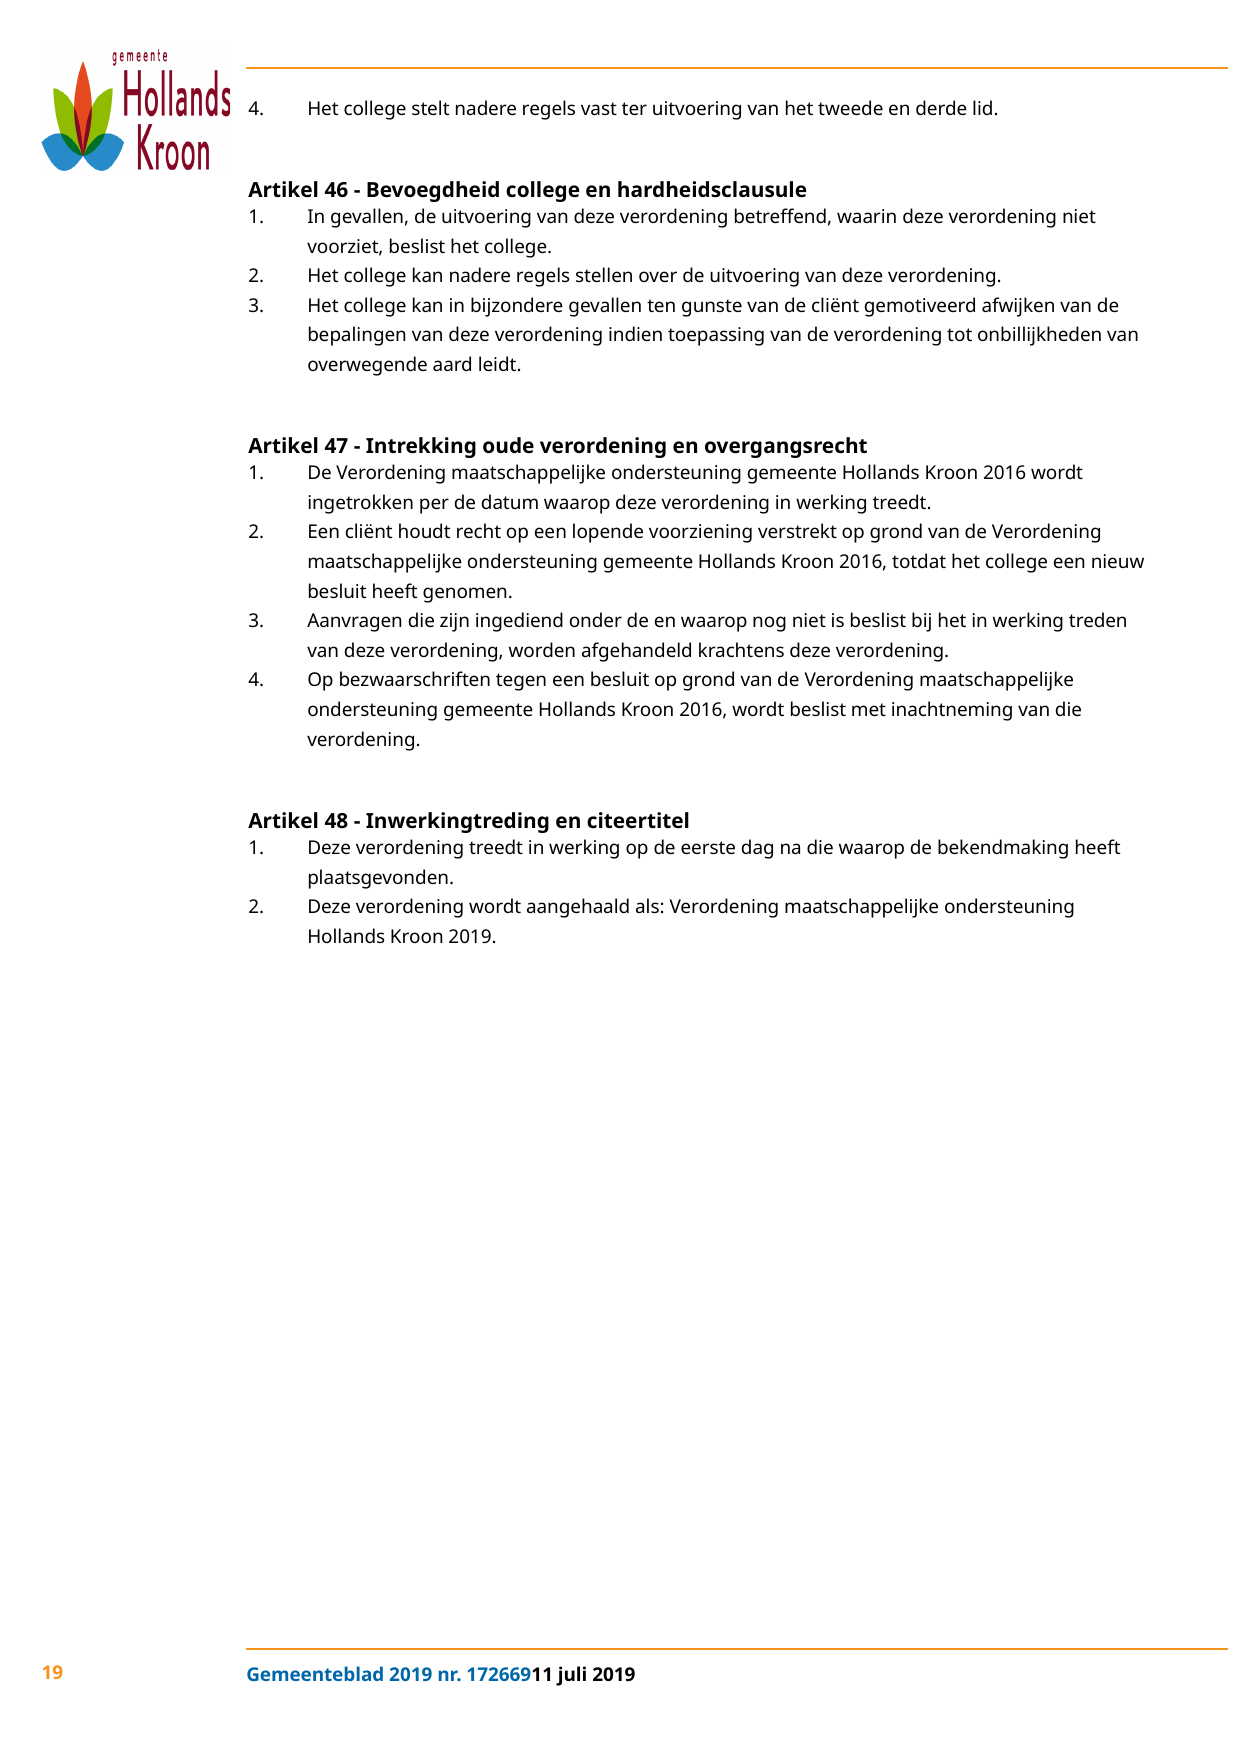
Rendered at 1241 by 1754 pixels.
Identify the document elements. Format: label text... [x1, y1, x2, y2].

list Deze verordening treedt in werking op de eerste dag na die waarop de bekendmaking heeft plaatsgevonden. [248, 834, 1152, 889]
list Een cliënt houdt recht op een lopende voorziening verstrekt op grond van de Verordening maatschappelijke ondersteuning gemeente Hollands Kroon 2016, totdat het college een nieuw besluit heeft genomen. [248, 519, 1152, 604]
list Aanvragen die zijn ingediend onder de en waarop nog niet is beslist bij het in werking treden van deze verordening, worden afgehandeld krachtens deze verordening. [248, 607, 1152, 663]
list Het college kan in bijzondere gevallen ten gunste van de cliënt gemotiveerd afwijken van de bepalingen van deze verordening indien toepassing van de verordening tot onbillijkheden van overwegende aard leidt. [248, 292, 1152, 377]
text Artikel 48 - Inwerkingtreding en citeertitel [248, 806, 1152, 834]
list Het college stelt nadere regels vast ter uitvoering van het tweede en derde lid. [248, 95, 1152, 121]
list In gevallen, de uitvoering van deze verordening betreffend, waarin deze verordening niet voorziet, beslist het college. [248, 203, 1152, 258]
list De Verordening maatschappelijke ondersteuning gemeente Hollands Kroon 2016 wordt ingetrokken per de datum waarop deze verordening in werking treedt. [248, 459, 1152, 515]
text Artikel 46 - Bevoegdheid college en hardheidsclausule [248, 175, 1152, 203]
picture [41, 47, 231, 172]
list Op bezwaarschriften tegen een besluit op grond van de Verordening maatschappelijke ondersteuning gemeente Hollands Kroon 2016, wordt beslist met inachtneming van die verordening. [248, 667, 1152, 752]
list Deze verordening wordt aangehaald als: Verordening maatschappelijke ondersteuning Hollands Kroon 2019. [248, 893, 1152, 949]
text Artikel 47 - Intrekking oude verordening en overgangsrecht [248, 431, 1152, 459]
list Het college kan nadere regels stellen over de uitvoering van deze verordening. [248, 262, 1152, 288]
